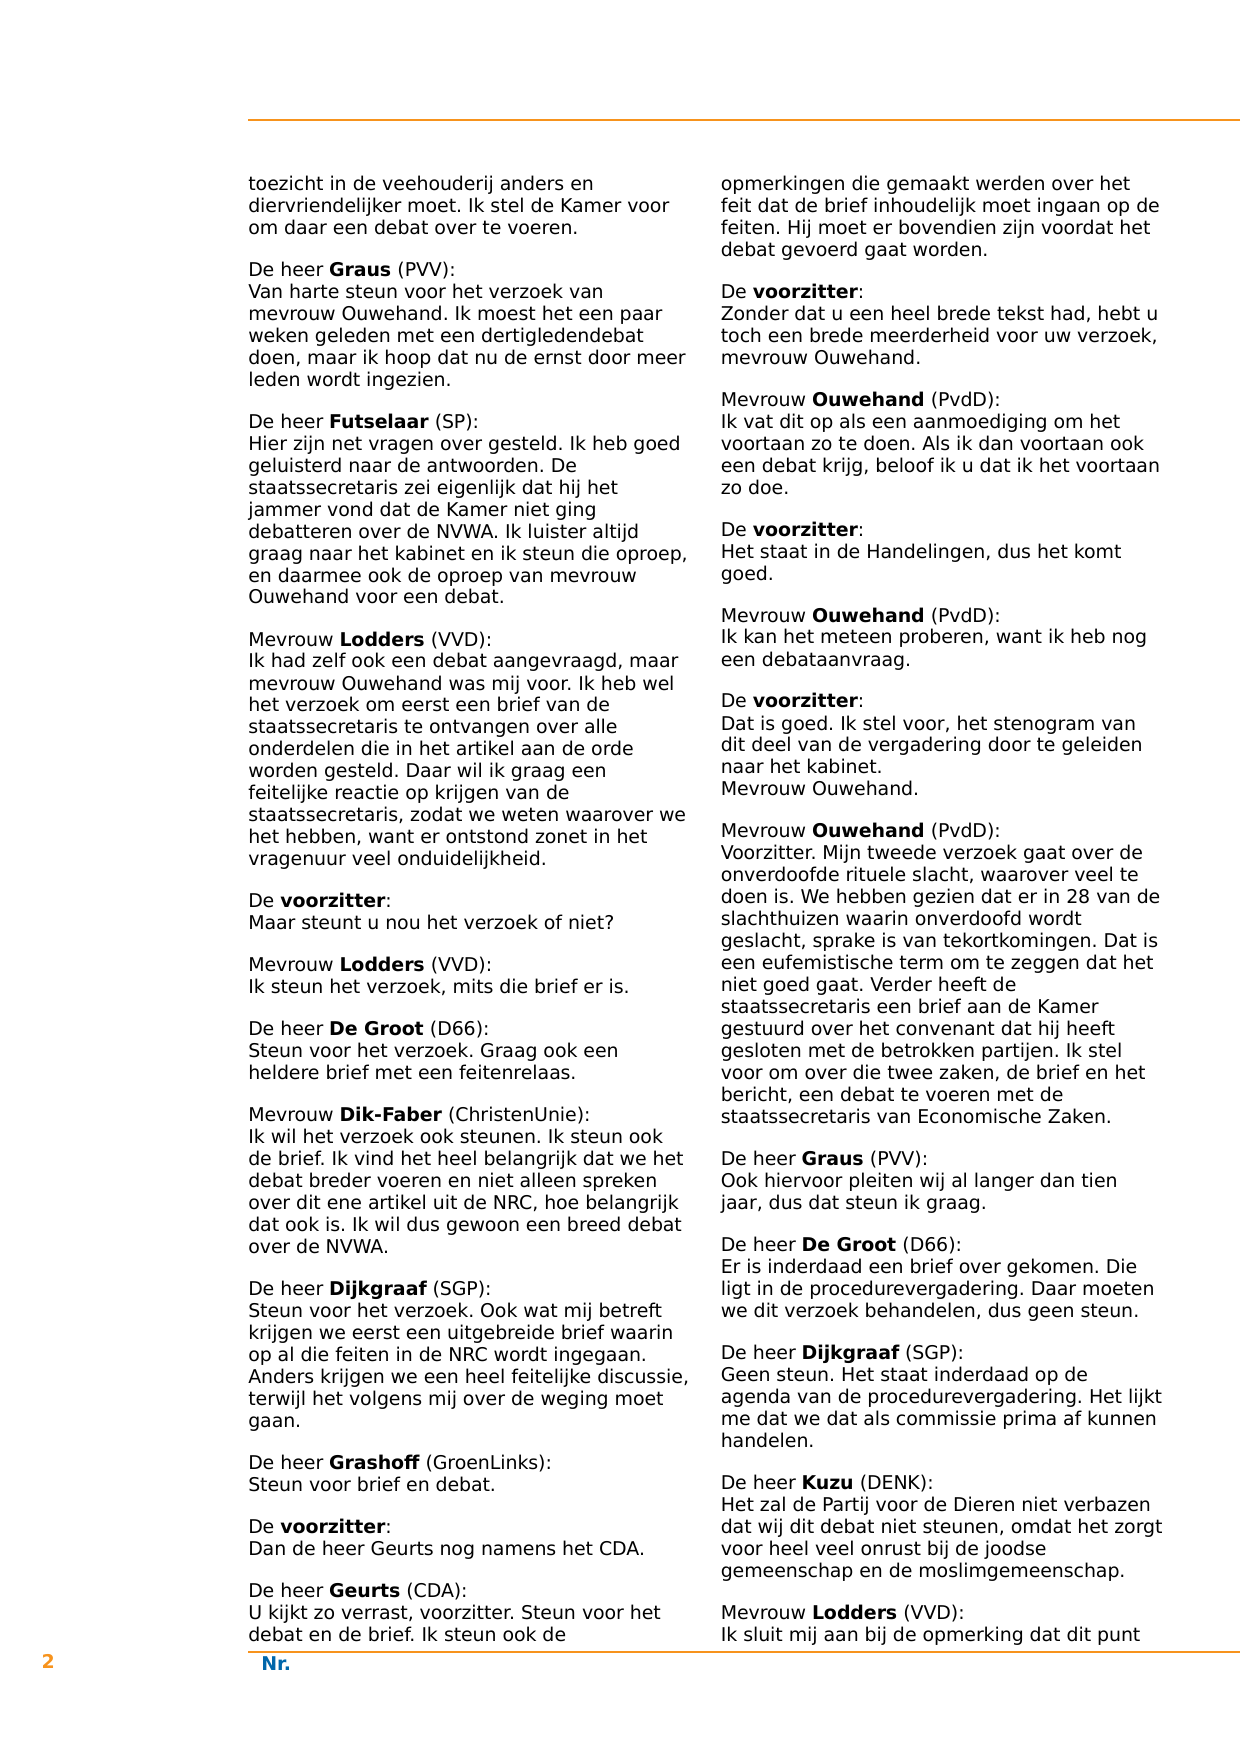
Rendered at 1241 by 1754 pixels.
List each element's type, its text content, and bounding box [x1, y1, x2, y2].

text Mevrouw Ouwehand (PvdD): [721, 604, 1163, 626]
text Ook hiervoor pleiten wij al langer dan tien jaar, dus dat steun ik graag. [721, 1170, 1163, 1214]
text Steun voor het verzoek. Ook wat mij betreft krijgen we eerst een uitgebreide brief waarin op al die feiten in de NRC wordt ingegaan. Anders krijgen we een heel feitelijke discussie, terwijl het volgens mij over de weging moet gaan. [248, 1300, 691, 1432]
text Er is inderdaad een brief over gekomen. Die ligt in de procedurevergadering. Daar moeten we dit verzoek behandelen, dus geen steun. [721, 1256, 1163, 1322]
text Het staat in de Handelingen, dus het komt goed. [721, 541, 1163, 584]
text De heer Graus (PVV): [248, 259, 691, 281]
text Mevrouw Ouwehand (PvdD): [721, 389, 1163, 411]
text De voorzitter: [721, 281, 1163, 303]
text De heer Geurts (CDA): [248, 1580, 691, 1602]
text toezicht in de veehouderij anders en diervriendelijker moet. Ik stel de Kamer voor om daar een debat over te voeren. [248, 173, 691, 239]
text De voorzitter: [721, 518, 1163, 541]
text Ik kan het meteen proberen, want ik heb nog een debataanvraag. [721, 626, 1163, 670]
text Geen steun. Het staat inderdaad op de agenda van de procedurevergadering. Het lijkt me dat we dat als commissie prima af kunnen handelen. [721, 1364, 1163, 1452]
text Ik vat dit op als een aanmoediging om het voortaan zo te doen. Als ik dan voortaan ook een debat krijg, beloof ik u dat ik het voortaan zo doe. [721, 411, 1163, 498]
text Mevrouw Ouwehand. [721, 778, 1163, 800]
text Zonder dat u een heel brede tekst had, hebt u toch een brede meerderheid voor uw verzoek, mevrouw Ouwehand. [721, 303, 1163, 369]
text Steun voor brief en debat. [248, 1474, 691, 1496]
text Ik had zelf ook een debat aangevraagd, maar mevrouw Ouwehand was mij voor. Ik heb wel het verzoek om eerst een brief van de staatssecretaris te ontvangen over alle onderdelen die in het artikel aan de orde worden gesteld. Daar wil ik graag een feitelijke reactie op krijgen van de staatssecretaris, zodat we weten waarover we het hebben, want er ontstond zonet in het vragenuur veel onduidelijkheid. [248, 650, 691, 870]
text Mevrouw Ouwehand (PvdD): [721, 820, 1163, 842]
text Steun voor het verzoek. Graag ook een heldere brief met een feitenrelaas. [248, 1040, 691, 1084]
text Ik sluit mij aan bij de opmerking dat dit punt [721, 1624, 1163, 1646]
text Dan de heer Geurts nog namens het CDA. [248, 1538, 691, 1560]
text Voorzitter. Mijn tweede verzoek gaat over de onverdoofde rituele slacht, waarover veel te doen is. We hebben gezien dat er in 28 van de slachthuizen waarin onverdoofd wordt geslacht, sprake is van tekortkomingen. Dat is een eufemistische term om te zeggen dat het niet goed gaat. Verder heeft de staatssecretaris een brief aan de Kamer gestuurd over het convenant dat hij heeft gesloten met de betrokken partijen. Ik stel voor om over die twee zaken, de brief en het bericht, een debat te voeren met de staatssecretaris van Economische Zaken. [721, 842, 1163, 1128]
text De heer De Groot (D66): [721, 1234, 1163, 1256]
text De heer Kuzu (DENK): [721, 1472, 1163, 1494]
text Ik wil het verzoek ook steunen. Ik steun ook de brief. Ik vind het heel belangrijk dat we het debat breder voeren en niet alleen spreken over dit ene artikel uit de NRC, hoe belangrijk dat ook is. Ik wil dus gewoon een breed debat over de NVWA. [248, 1126, 691, 1258]
text De heer Dijkgraaf (SGP): [248, 1278, 691, 1300]
text U kijkt zo verrast, voorzitter. Steun voor het debat en de brief. Ik steun ook de [248, 1602, 691, 1646]
text Mevrouw Lodders (VVD): [721, 1602, 1163, 1624]
text Hier zijn net vragen over gesteld. Ik heb goed geluisterd naar de antwoorden. De staatssecretaris zei eigenlijk dat hij het jammer vond dat de Kamer niet ging debatteren over de NVWA. Ik luister altijd graag naar het kabinet en ik steun die oproep, en daarmee ook de oproep van mevrouw Ouwehand voor een debat. [248, 433, 691, 608]
text De heer Dijkgraaf (SGP): [721, 1342, 1163, 1364]
text De voorzitter: [248, 1516, 691, 1538]
text Van harte steun voor het verzoek van mevrouw Ouwehand. Ik moest het een paar weken geleden met een dertigledendebat doen, maar ik hoop dat nu de ernst door meer leden wordt ingezien. [248, 281, 691, 391]
text Mevrouw Lodders (VVD): [248, 954, 691, 976]
text Ik steun het verzoek, mits die brief er is. [248, 976, 691, 998]
text De heer De Groot (D66): [248, 1018, 691, 1040]
text opmerkingen die gemaakt werden over het feit dat de brief inhoudelijk moet ingaan op de feiten. Hij moet er bovendien zijn voordat het debat gevoerd gaat worden. [721, 173, 1163, 261]
text De heer Graus (PVV): [721, 1148, 1163, 1170]
text Mevrouw Dik-Faber (ChristenUnie): [248, 1104, 691, 1126]
text Het zal de Partij voor de Dieren niet verbazen dat wij dit debat niet steunen, omdat het zorgt voor heel veel onrust bij de joodse gemeenschap en de moslimgemeenschap. [721, 1494, 1163, 1582]
text De heer Futselaar (SP): [248, 411, 691, 433]
text De voorzitter: [248, 890, 691, 912]
text Mevrouw Lodders (VVD): [248, 628, 691, 650]
text De voorzitter: [721, 690, 1163, 712]
text Dat is goed. Ik stel voor, het stenogram van dit deel van de vergadering door te geleiden naar het kabinet. [721, 712, 1163, 778]
text De heer Grashoff (GroenLinks): [248, 1452, 691, 1474]
text Maar steunt u nou het verzoek of niet? [248, 912, 691, 934]
